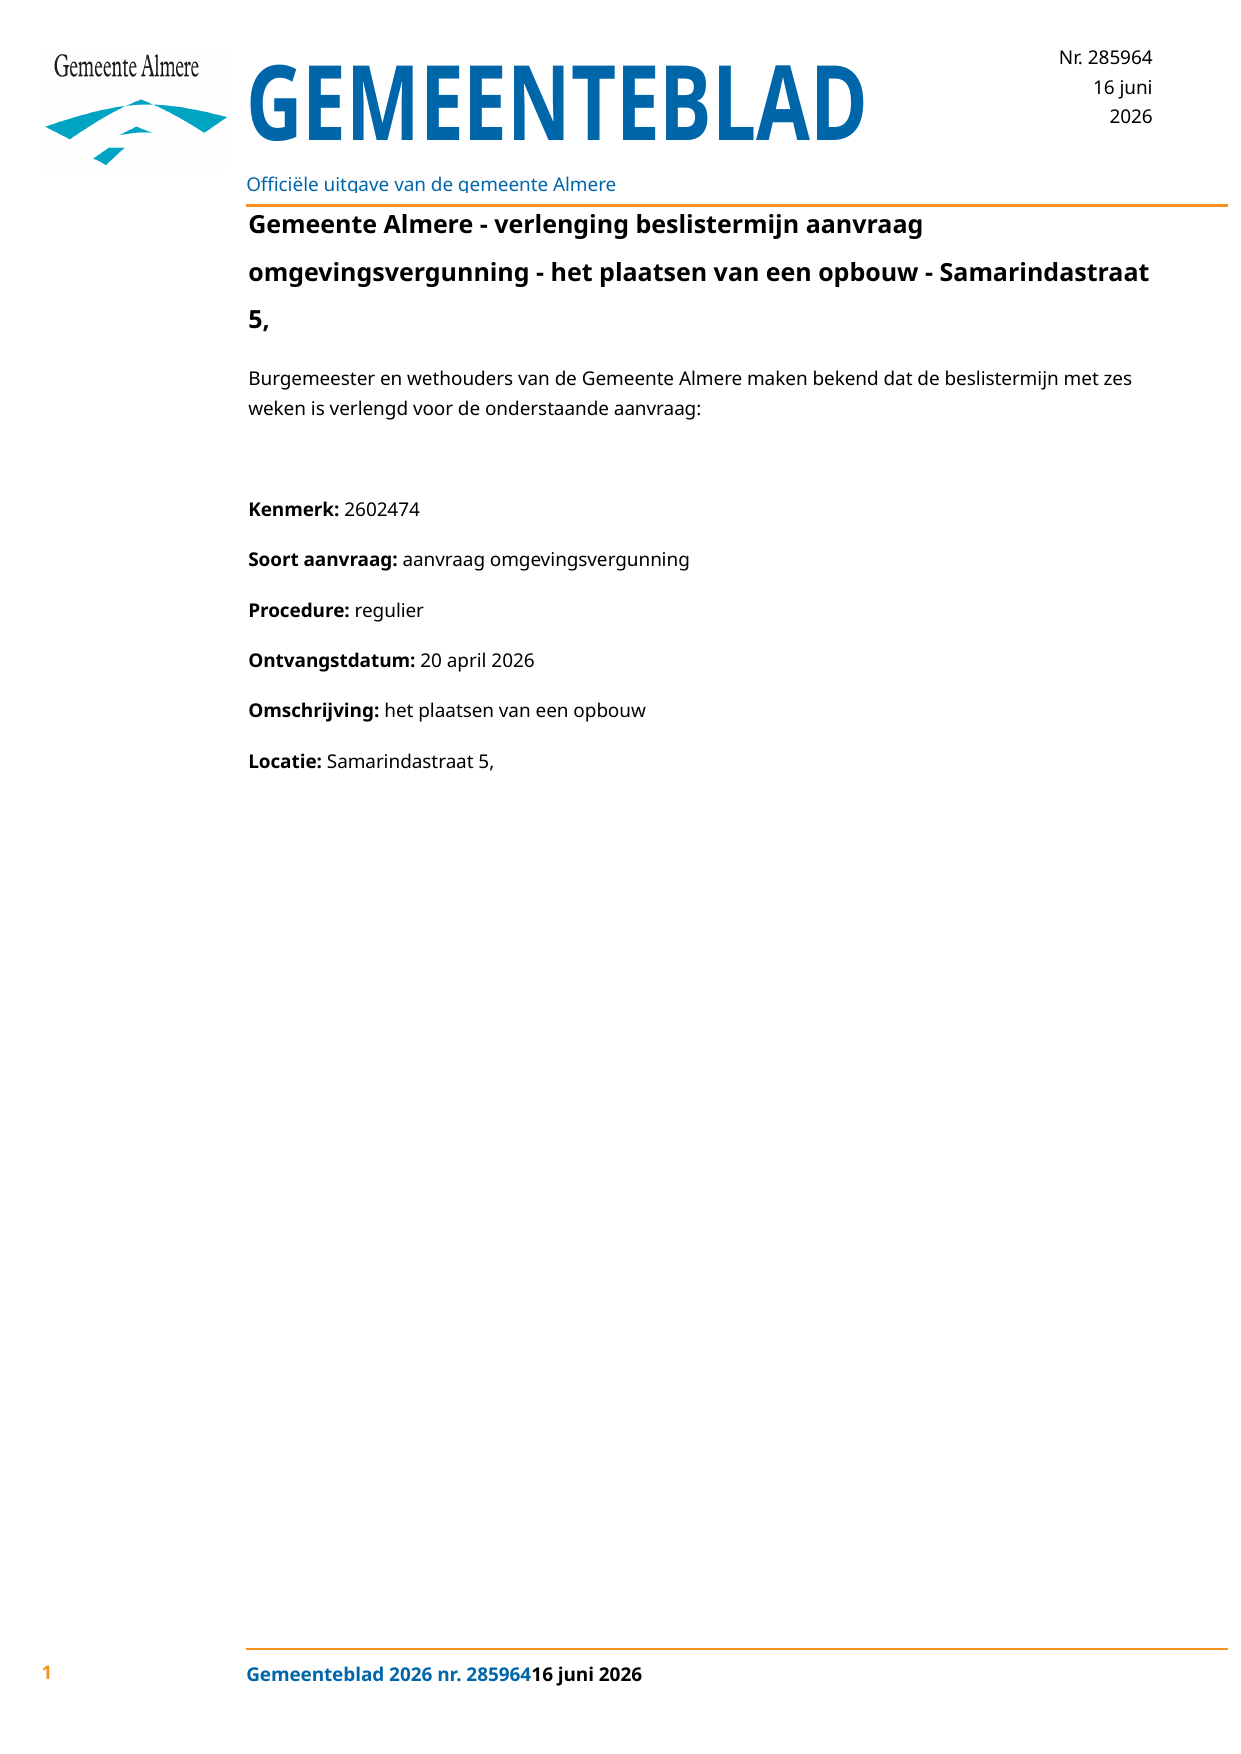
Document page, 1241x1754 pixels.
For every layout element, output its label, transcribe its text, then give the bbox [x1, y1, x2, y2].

picture [41, 47, 231, 172]
text Procedure: regulier [248, 597, 1152, 622]
text Locatie: Samarindastraat 5, [248, 748, 1152, 774]
text Gemeente Almere - verlenging beslistermijn aanvraag omgevingsvergunning - het plaatsen van een opbouw - Samarindastraat 5, [248, 207, 1152, 336]
text Omschrijving: het plaatsen van een opbouw [248, 698, 1152, 723]
text Burgemeester en wethouders van de Gemeente Almere maken bekend dat de beslistermijn met zes weken is verlengd voor de onderstaande aanvraag: [248, 366, 1152, 421]
text Soort aanvraag: aanvraag omgevingsvergunning [248, 546, 1152, 572]
text Ontvangstdatum: 20 april 2026 [248, 647, 1152, 673]
text Kenmerk: 2602474 [248, 496, 1152, 522]
